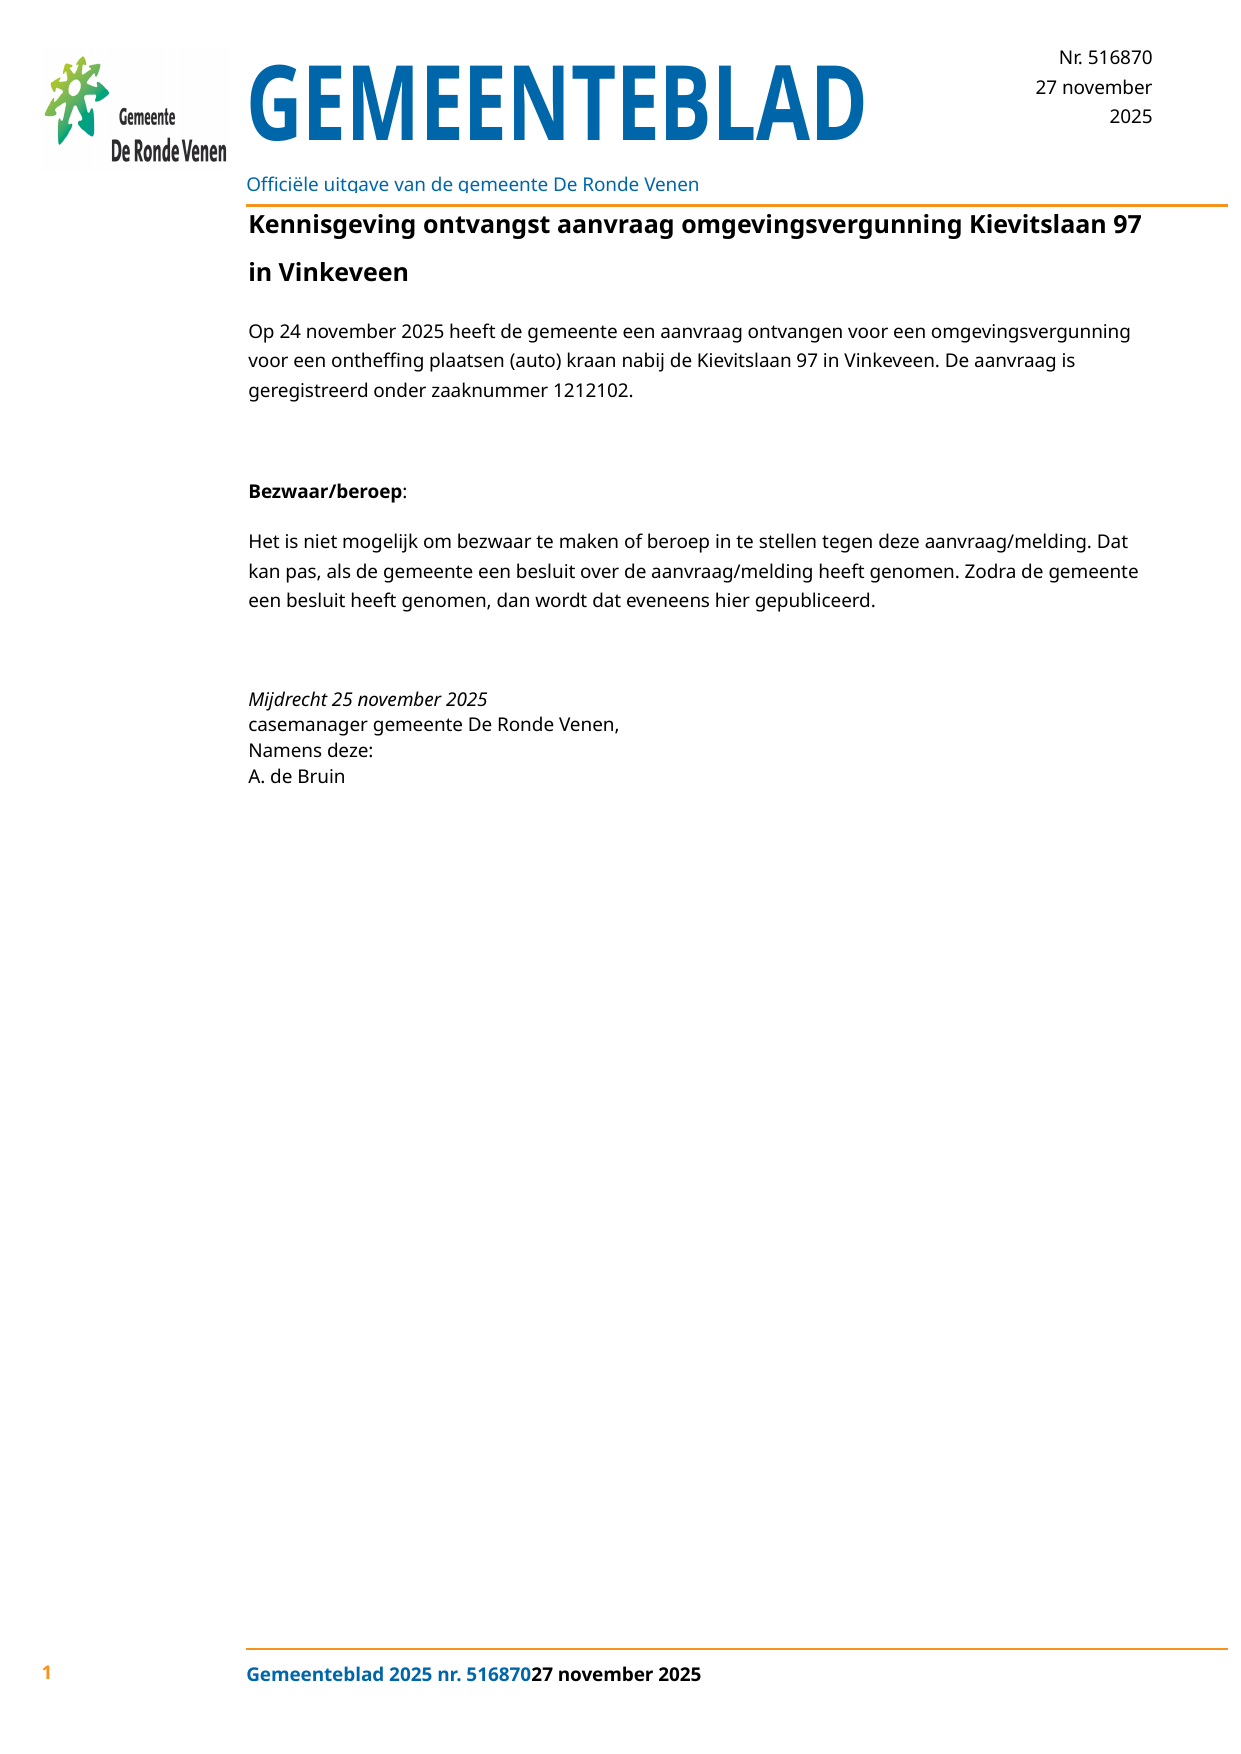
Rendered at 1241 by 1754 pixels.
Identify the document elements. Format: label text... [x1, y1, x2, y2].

text casemanager gemeente De Ronde Venen, [248, 711, 1152, 737]
text Bezwaar/beroep: [248, 478, 1152, 504]
text Namens deze: [248, 737, 1152, 763]
picture [41, 47, 231, 172]
text Het is niet mogelijk om bezwaar te maken of beroep in te stellen tegen deze aanvraag/melding. Dat kan pas, als de gemeente een besluit over de aanvraag/melding heeft genomen. Zodra de gemeente een besluit heeft genomen, dan wordt dat eveneens hier gepubliceerd. [248, 528, 1152, 613]
text A. de Bruin [248, 763, 1152, 789]
text Kennisgeving ontvangst aanvraag omgevingsvergunning Kievitslaan 97 in Vinkeveen [248, 207, 1152, 288]
text Op 24 november 2025 heeft de gemeente een aanvraag ontvangen voor een omgevingsvergunning voor een ontheffing plaatsen (auto) kraan nabij de Kievitslaan 97 in Vinkeveen. De aanvraag is geregistreerd onder zaaknummer 1212102. [248, 318, 1152, 403]
text Mijdrecht 25 november 2025 [248, 686, 1152, 711]
